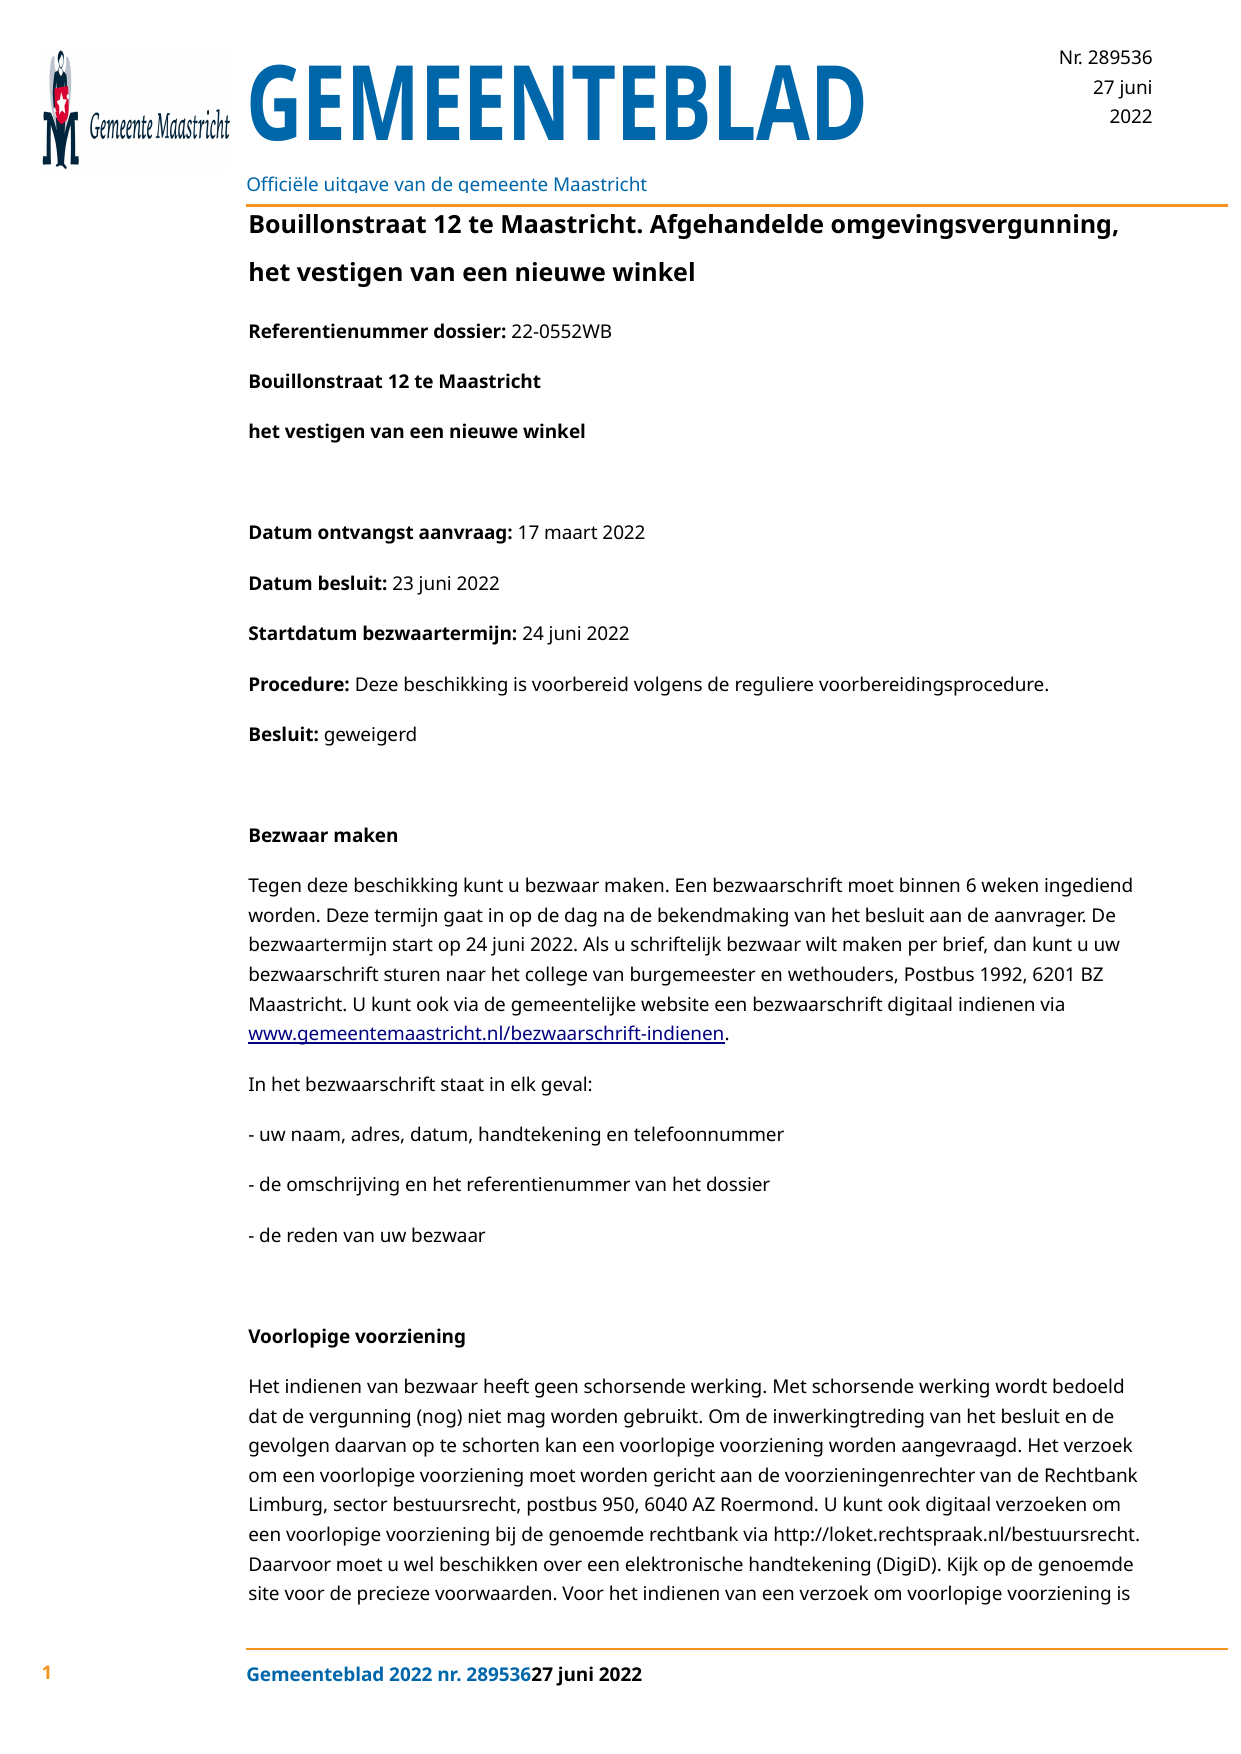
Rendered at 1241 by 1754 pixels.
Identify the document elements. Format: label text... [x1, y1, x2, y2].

text Referentienummer dossier: 22-0552WB [248, 318, 1152, 344]
text Tegen deze beschikking kunt u bezwaar maken. Een bezwaarschrift moet binnen 6 weken ingediend worden. Deze termijn gaat in op de dag na de bekendmaking van het besluit aan de aanvrager. De bezwaartermijn start op 24 juni 2022. Als u schriftelijk bezwaar wilt maken per brief, dan kunt u uw bezwaarschrift sturen naar het college van burgemeester en wethouders, Postbus 1992, 6201 BZ Maastricht. U kunt ook via de gemeentelijke website een bezwaarschrift digitaal indienen via www.gemeentemaastricht.nl/bezwaarschrift-indienen. [248, 872, 1152, 1046]
text In het bezwaarschrift staat in elk geval: [248, 1071, 1152, 1097]
text Startdatum bezwaartermijn: 24 juni 2022 [248, 620, 1152, 646]
text het vestigen van een nieuwe winkel [248, 419, 1152, 444]
text Bouillonstraat 12 te Maastricht. Afgehandelde omgevingsvergunning, het vestigen van een nieuwe winkel [248, 207, 1152, 288]
text - uw naam, adres, datum, handtekening en telefoonnummer [248, 1121, 1152, 1147]
text Bezwaar maken [248, 822, 1152, 848]
picture [41, 47, 231, 172]
text Datum ontvangst aanvraag: 17 maart 2022 [248, 519, 1152, 545]
text Procedure: Deze beschikking is voorbereid volgens de reguliere voorbereidingsprocedure. [248, 671, 1152, 697]
text Datum besluit: 23 juni 2022 [248, 570, 1152, 596]
text - de omschrijving en het referentienummer van het dossier [248, 1172, 1152, 1197]
text Voorlopige voorziening [248, 1323, 1152, 1349]
text Besluit: geweigerd [248, 721, 1152, 747]
text Het indienen van bezwaar heeft geen schorsende werking. Met schorsende werking wordt bedoeld dat de vergunning (nog) niet mag worden gebruikt. Om de inwerkingtreding van het besluit en de gevolgen daarvan op te schorten kan een voorlopige voorziening worden aangevraagd. Het verzoek om een voorlopige voorziening moet worden gericht aan de voorzieningenrechter van de Rechtbank Limburg, sector bestuursrecht, postbus 950, 6040 AZ Roermond. U kunt ook digitaal verzoeken om een voorlopige voorziening bij de genoemde rechtbank via http://loket.rechtspraak.nl/bestuursrecht. Daarvoor moet u wel beschikken over een elektronische handtekening (DigiD). Kijk op de genoemde site voor de precieze voorwaarden. Voor het indienen van een verzoek om voorlopige voorziening is [248, 1373, 1152, 1606]
text Bouillonstraat 12 te Maastricht [248, 368, 1152, 394]
text - de reden van uw bezwaar [248, 1222, 1152, 1248]
